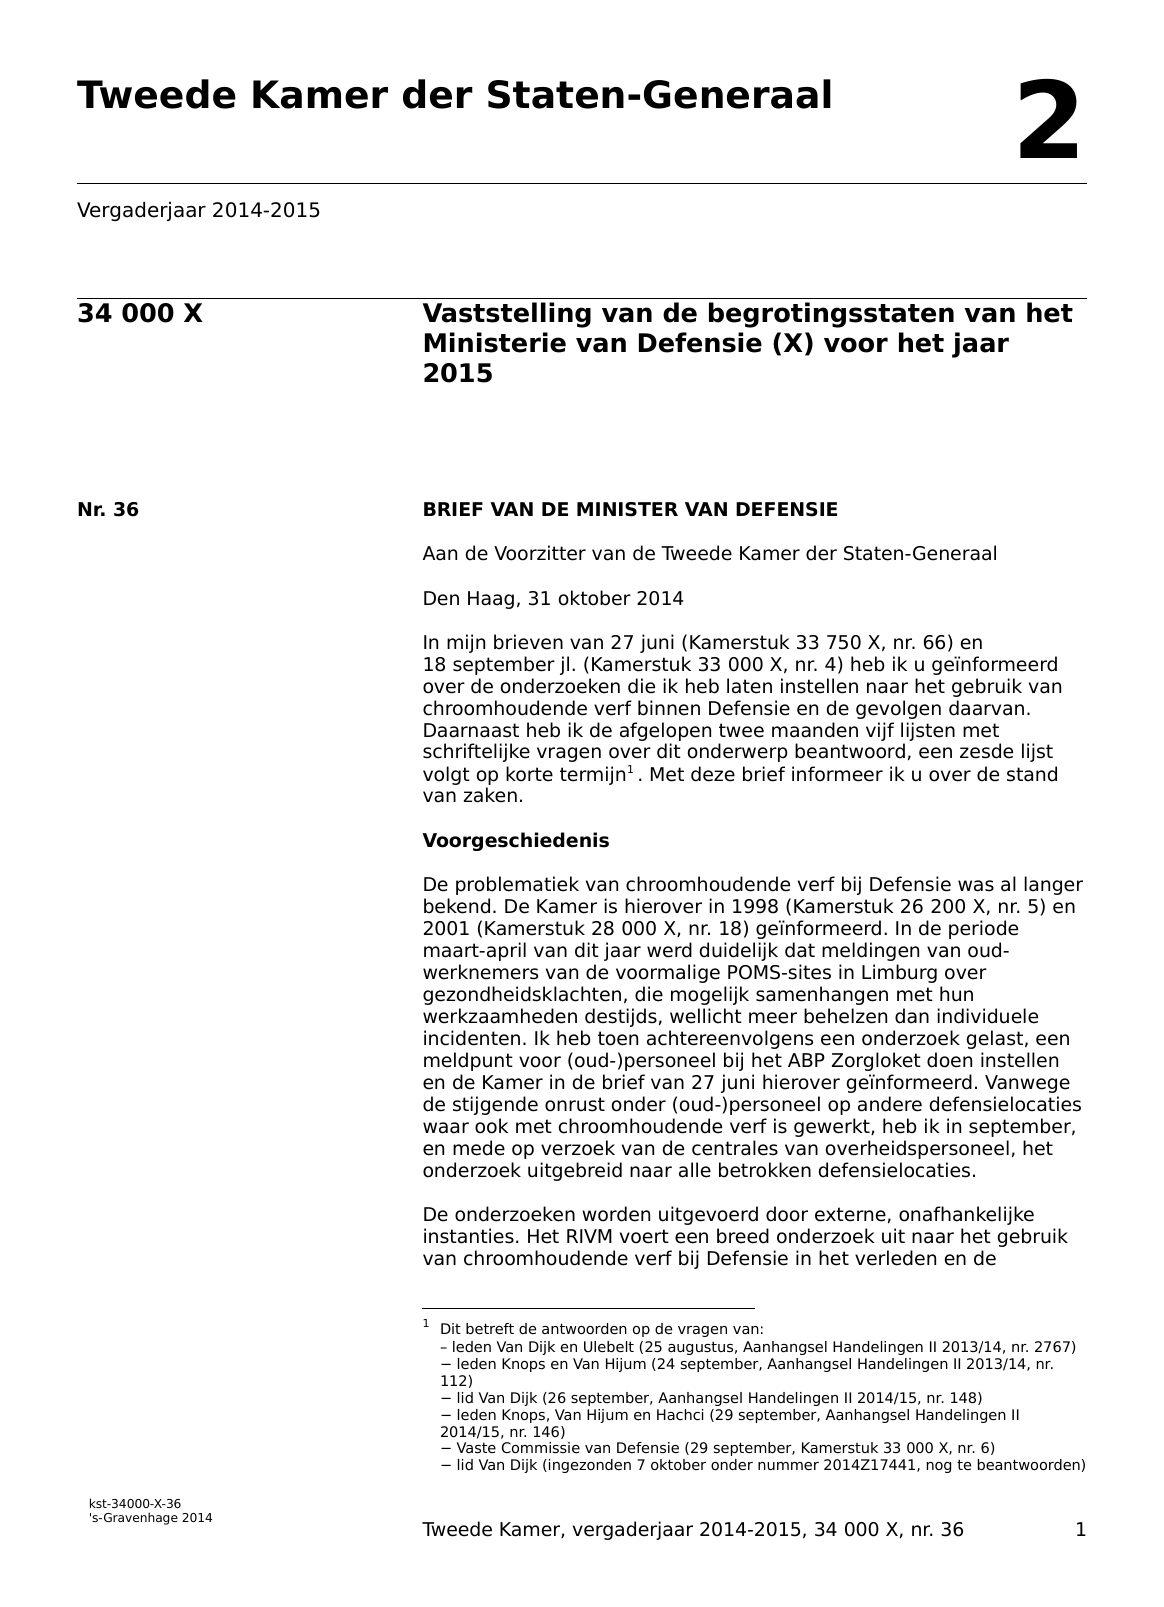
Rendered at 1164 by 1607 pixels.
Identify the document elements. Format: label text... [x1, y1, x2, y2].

text De problematiek van chroomhoudende verf bij Defensie was al langer bekend. De Kamer is hierover in 1998 (Kamerstuk 26 200 X, nr. 5) en 2001 (Kamerstuk 28 000 X, nr. 18) geïnformeerd. In de periode maart-april van dit jaar werd duidelijk dat meldingen van oud-werknemers van de voormalige POMS-sites in Limburg over gezondheidsklachten, die mogelijk samenhangen met hun werkzaamheden destijds, wellicht meer behelzen dan individuele incidenten. Ik heb toen achtereenvolgens een onderzoek gelast, een meldpunt voor (oud-)personeel bij het ABP Zorgloket doen instellen en de Kamer in de brief van 27 juni hierover geïnformeerd. Vanwege de stijgende onrust onder (oud-)personeel op andere defensielocaties waar ook met chroomhoudende verf is gewerkt, heb ik in september, en mede op verzoek van de centrales van overheidspersoneel, het onderzoek uitgebreid naar alle betrokken defensielocaties. [422, 874, 1087, 1181]
text Aan de Voorzitter van de Tweede Kamer der Staten-Generaal [422, 543, 1087, 565]
subtitle Voorgeschiedenis [422, 829, 1087, 852]
text − leden Knops, Van Hijum en Hachci (29 september, Aanhangsel Handelingen II 2014/15, nr. 146) [440, 1407, 1087, 1441]
text − lid Van Dijk (ingezonden 7 oktober onder nummer 2014Z17441, nog te beantwoorden) [440, 1457, 1087, 1474]
text In mijn brieven van 27 juni (Kamerstuk 33 750 X, nr. 66) en 18 september jl. (Kamerstuk 33 000 X, nr. 4) heb ik u geïnformeerd over de onderzoeken die ik heb laten instellen naar het gebruik van chroomhoudende verf binnen Defensie en de gevolgen daarvan. Daarnaast heb ik de afgelopen twee maanden vijf lijsten met schriftelijke vragen over dit onderwerp beantwoord, een zesde lijst volgt op korte termijn. Met deze brief informeer ik u over de stand van zaken. [422, 632, 1087, 807]
text De onderzoeken worden uitgevoerd door externe, onafhankelijke instanties. Het RIVM voert een breed onderzoek uit naar het gebruik van chroomhoudende verf bij Defensie in het verleden en de [422, 1204, 1087, 1269]
text − leden Knops en Van Hijum (24 september, Aanhangsel Handelingen II 2013/14, nr. 112) [440, 1356, 1087, 1390]
text − Vaste Commissie van Defensie (29 september, Kamerstuk 33 000 X, nr. 6) [440, 1441, 1087, 1457]
table_header Tweede Kamer der Staten-Generaal [77, 59, 886, 183]
text Den Haag, 31 oktober 2014 [422, 587, 1087, 609]
table_header 2 [886, 59, 1087, 183]
text Dit betreft de antwoorden op de vragen van: [422, 1317, 1087, 1339]
subtitle 34 000 X Vaststelling van de begrotingsstaten van het Ministerie van Defensie (X) voor het jaar 2015 [77, 299, 1087, 388]
table_cell Vergaderjaar 2014-2015 [77, 184, 1087, 298]
text kst-34000-X-36 [88, 1497, 323, 1511]
text 's-Gravenhage 2014 [88, 1511, 323, 1525]
subtitle Nr. 36 BRIEF VAN DE MINISTER VAN DEFENSIE [77, 499, 1087, 521]
text – leden Van Dijk en Ulebelt (25 augustus, Aanhangsel Handelingen II 2013/14, nr. 2767) [440, 1339, 1087, 1356]
text − lid Van Dijk (26 september, Aanhangsel Handelingen II 2014/15, nr. 148) [440, 1390, 1087, 1407]
